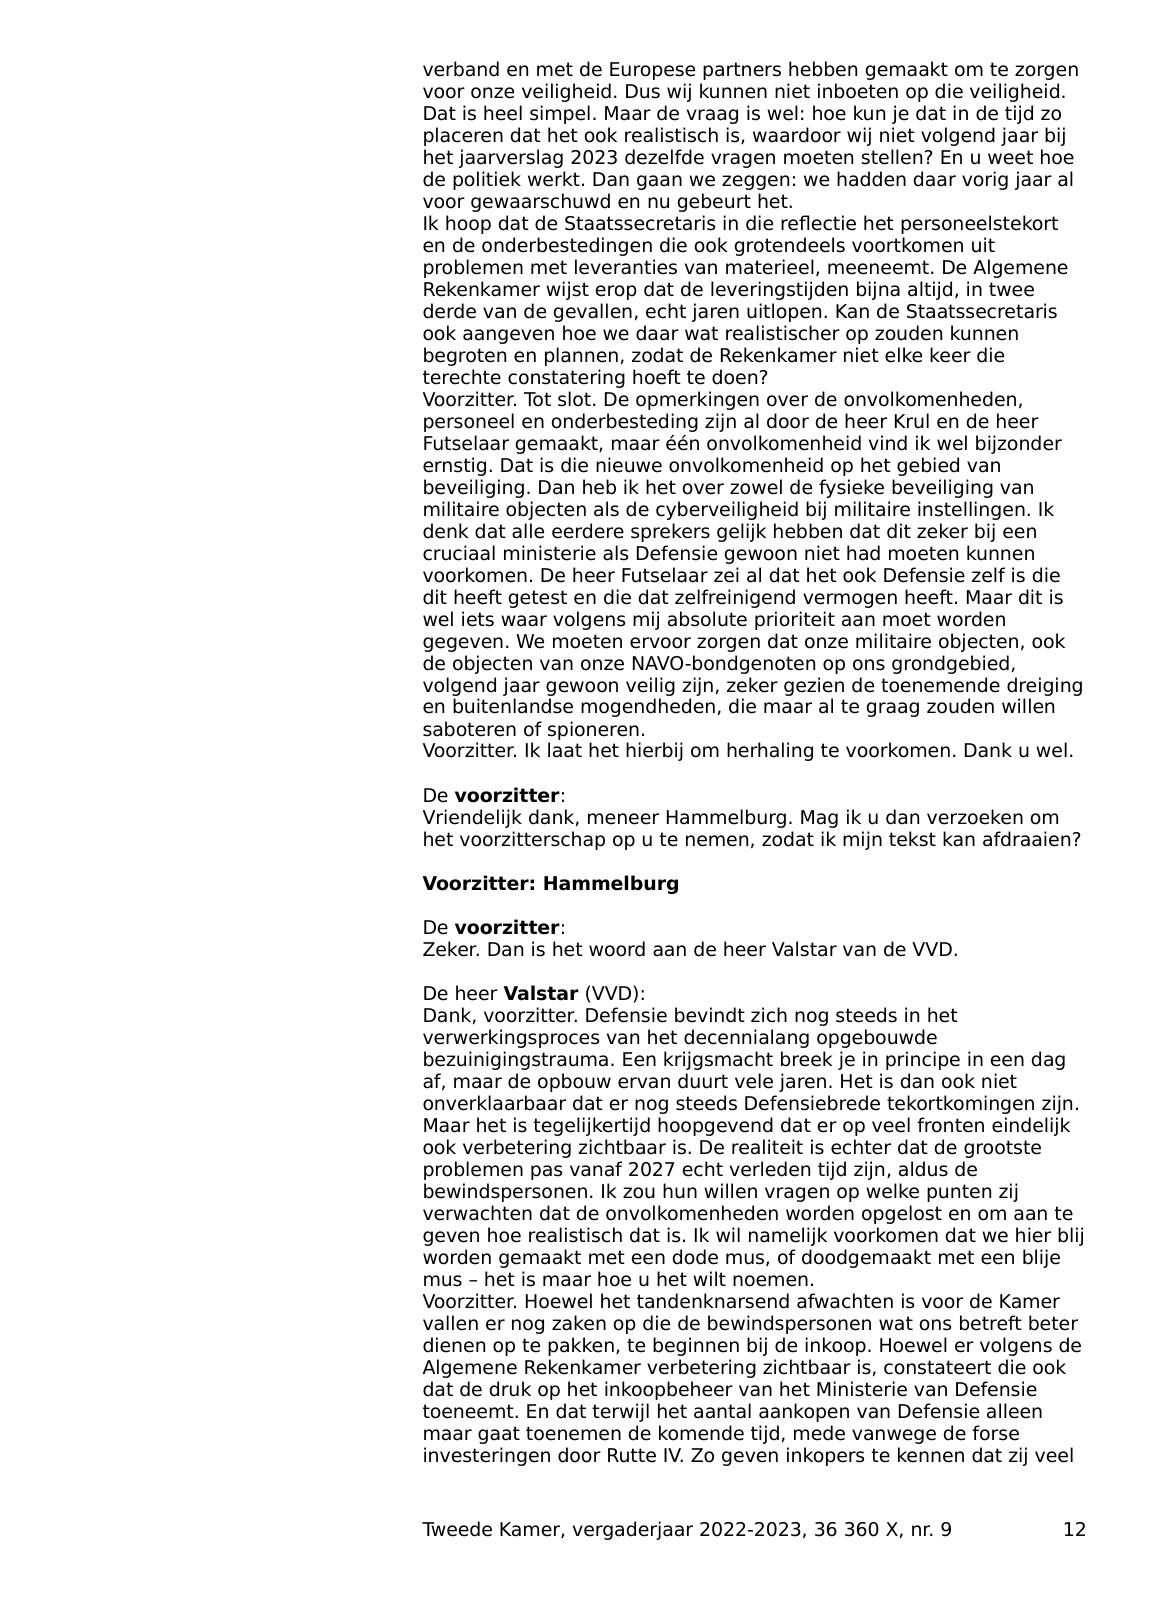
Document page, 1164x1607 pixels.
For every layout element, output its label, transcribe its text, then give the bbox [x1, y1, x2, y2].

text De voorzitter: [422, 784, 1087, 807]
text Vriendelijk dank, meneer Hammelburg. Mag ik u dan verzoeken om het voorzitterschap op u te nemen, zodat ik mijn tekst kan afdraaien? [422, 807, 1087, 851]
text Voorzitter. Tot slot. De opmerkingen over de onvolkomenheden, personeel en onderbesteding zijn al door de heer Krul en de heer Futselaar gemaakt, maar één onvolkomenheid vind ik wel bijzonder ernstig. Dat is die nieuwe onvolkomenheid op het gebied van beveiliging. Dan heb ik het over zowel de fysieke beveiliging van militaire objecten als de cyberveiligheid bij militaire instellingen. Ik denk dat alle eerdere sprekers gelijk hebben dat dit zeker bij een cruciaal ministerie als Defensie gewoon niet had moeten kunnen voorkomen. De heer Futselaar zei al dat het ook Defensie zelf is die dit heeft getest en die dat zelfreinigend vermogen heeft. Maar dit is wel iets waar volgens mij absolute prioriteit aan moet worden gegeven. We moeten ervoor zorgen dat onze militaire objecten, ook de objecten van onze NAVO-bondgenoten op ons grondgebied, volgend jaar gewoon veilig zijn, zeker gezien de toenemende dreiging en buitenlandse mogendheden, die maar al te graag zouden willen saboteren of spioneren. [422, 389, 1087, 740]
text Ik hoop dat de Staatssecretaris in die reflectie het personeelstekort en de onderbestedingen die ook grotendeels voortkomen uit problemen met leveranties van materieel, meeneemt. De Algemene Rekenkamer wijst erop dat de leveringstijden bijna altijd, in twee derde van de gevallen, echt jaren uitlopen. Kan de Staatssecretaris ook aangeven hoe we daar wat realistischer op zouden kunnen begroten en plannen, zodat de Rekenkamer niet elke keer die terechte constatering hoeft te doen? [422, 213, 1087, 389]
text Zeker. Dan is het woord aan de heer Valstar van de VVD. [422, 939, 1087, 961]
text Voorzitter. Ik laat het hierbij om herhaling te voorkomen. Dank u wel. [422, 740, 1087, 762]
text De voorzitter: [422, 917, 1087, 939]
text Voorzitter. Hoewel het tandenknarsend afwachten is voor de Kamer vallen er nog zaken op die de bewindspersonen wat ons betreft beter dienen op te pakken, te beginnen bij de inkoop. Hoewel er volgens de Algemene Rekenkamer verbetering zichtbaar is, constateert die ook dat de druk op het inkoopbeheer van het Ministerie van Defensie toeneemt. En dat terwijl het aantal aankopen van Defensie alleen maar gaat toenemen de komende tijd, mede vanwege de forse investeringen door Rutte IV. Zo geven inkopers te kennen dat zij veel [422, 1291, 1087, 1467]
subtitle Voorzitter: Hammelburg [422, 873, 1087, 895]
text De heer Valstar (VVD): [422, 983, 1087, 1005]
text Dank, voorzitter. Defensie bevindt zich nog steeds in het verwerkingsproces van het decennialang opgebouwde bezuinigingstrauma. Een krijgsmacht breek je in principe in een dag af, maar de opbouw ervan duurt vele jaren. Het is dan ook niet onverklaarbaar dat er nog steeds Defensiebrede tekortkomingen zijn. Maar het is tegelijkertijd hoopgevend dat er op veel fronten eindelijk ook verbetering zichtbaar is. De realiteit is echter dat de grootste problemen pas vanaf 2027 echt verleden tijd zijn, aldus de bewindspersonen. Ik zou hun willen vragen op welke punten zij verwachten dat de onvolkomenheden worden opgelost en om aan te geven hoe realistisch dat is. Ik wil namelijk voorkomen dat we hier blij worden gemaakt met een dode mus, of doodgemaakt met een blije mus – het is maar hoe u het wilt noemen. [422, 1005, 1087, 1291]
text verband en met de Europese partners hebben gemaakt om te zorgen voor onze veiligheid. Dus wij kunnen niet inboeten op die veiligheid. Dat is heel simpel. Maar de vraag is wel: hoe kun je dat in de tijd zo placeren dat het ook realistisch is, waardoor wij niet volgend jaar bij het jaarverslag 2023 dezelfde vragen moeten stellen? En u weet hoe de politiek werkt. Dan gaan we zeggen: we hadden daar vorig jaar al voor gewaarschuwd en nu gebeurt het. [422, 59, 1087, 213]
